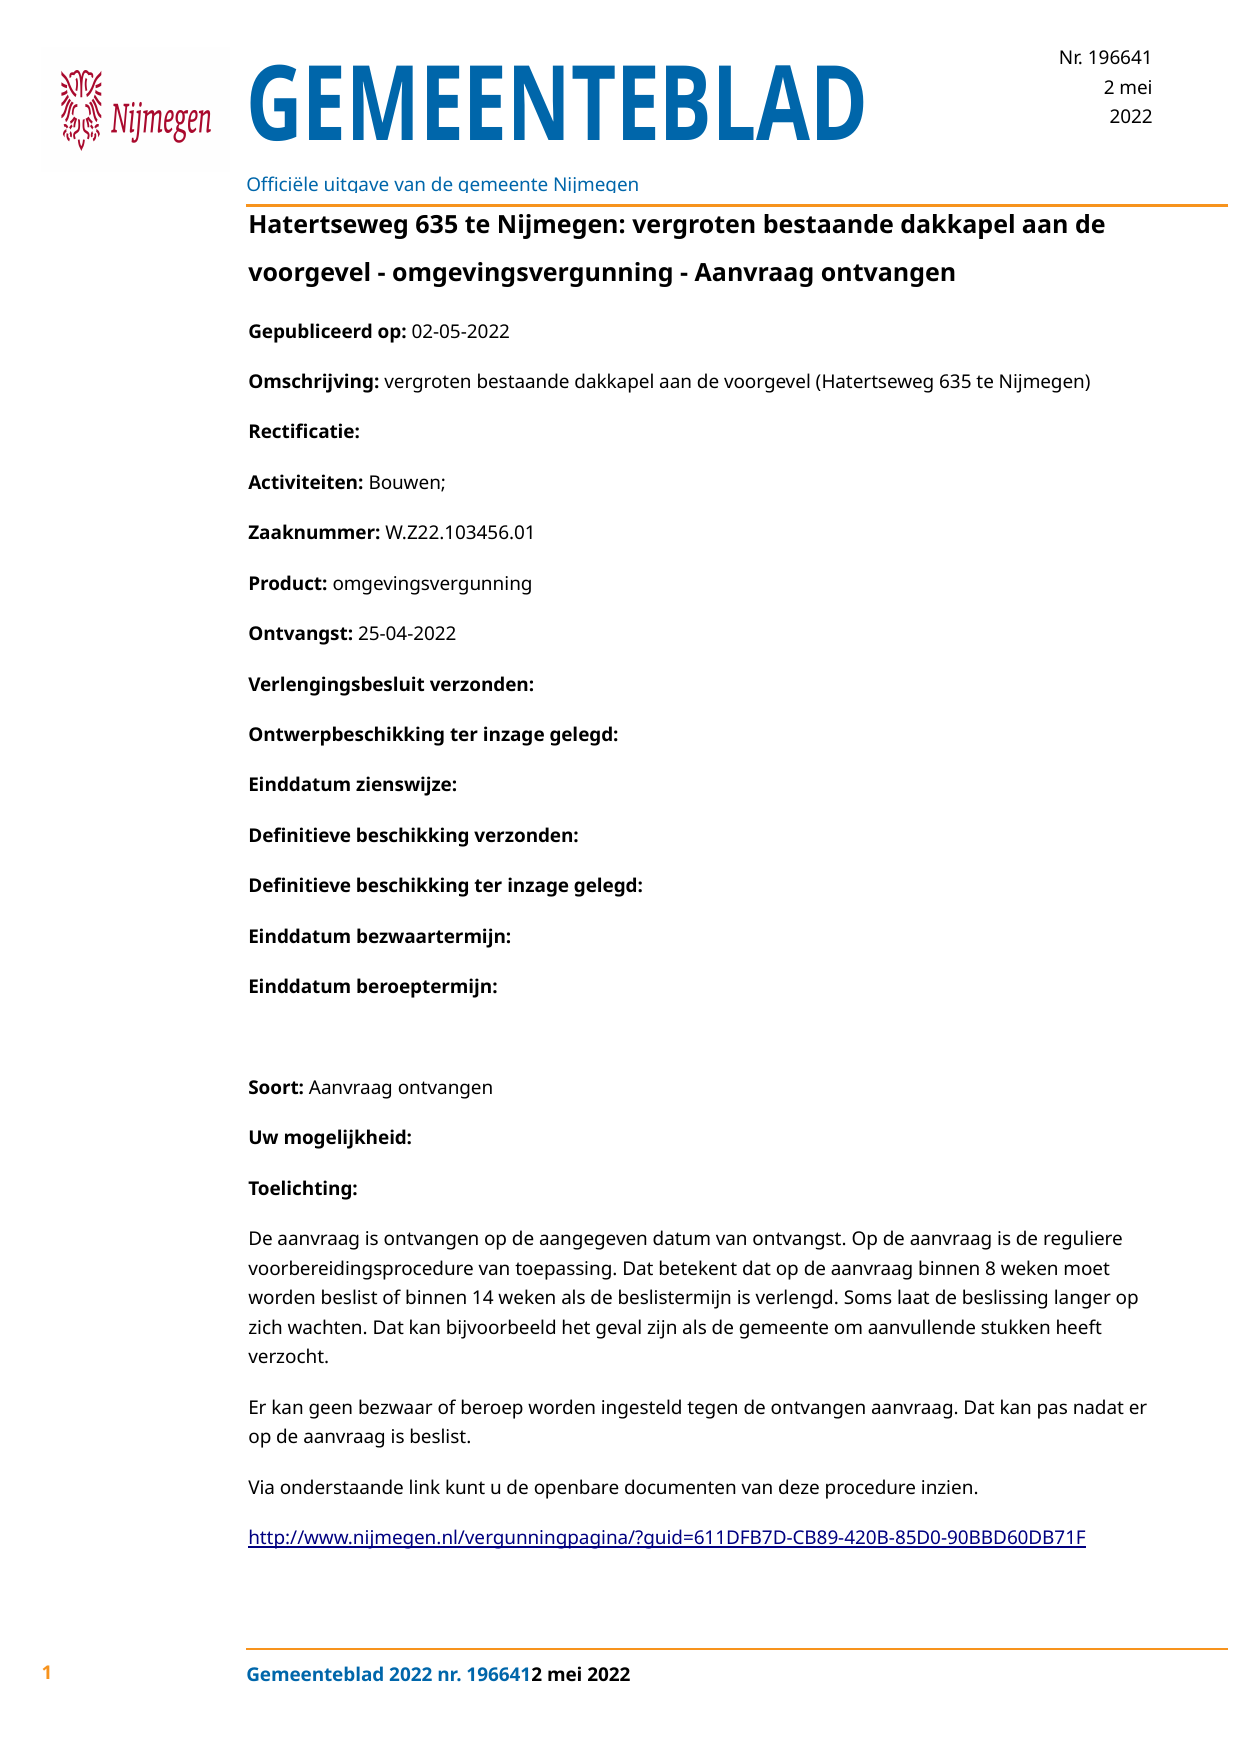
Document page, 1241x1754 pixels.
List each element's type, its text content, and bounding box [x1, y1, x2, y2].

text Product: omgevingsvergunning [248, 570, 1152, 596]
text Hatertseweg 635 te Nijmegen: vergroten bestaande dakkapel aan de voorgevel - omgevingsvergunning - Aanvraag ontvangen [248, 207, 1152, 288]
text Gepubliceerd op: 02-05-2022 [248, 318, 1152, 344]
text Omschrijving: vergroten bestaande dakkapel aan de voorgevel (Hatertseweg 635 te Nijmegen) [248, 368, 1152, 394]
text Uw mogelijkheid: [248, 1124, 1152, 1150]
text Toelichting: [248, 1175, 1152, 1201]
text Rectificatie: [248, 419, 1152, 444]
text Activiteiten: Bouwen; [248, 469, 1152, 495]
text Einddatum beroeptermijn: [248, 973, 1152, 999]
text Er kan geen bezwaar of beroep worden ingesteld tegen de ontvangen aanvraag. Dat kan pas nadat er op de aanvraag is beslist. [248, 1394, 1152, 1449]
text Via onderstaande link kunt u de openbare documenten van deze procedure inzien. [248, 1474, 1152, 1500]
text Ontvangst: 25-04-2022 [248, 620, 1152, 646]
text http://www.nijmegen.nl/vergunningpagina/?guid=611DFB7D-CB89-420B-85D0-90BBD60DB71F [248, 1524, 1152, 1550]
text Verlengingsbesluit verzonden: [248, 671, 1152, 697]
text Zaaknummer: W.Z22.103456.01 [248, 519, 1152, 545]
text Soort: Aanvraag ontvangen [248, 1074, 1152, 1100]
text Definitieve beschikking ter inzage gelegd: [248, 872, 1152, 898]
text Ontwerpbeschikking ter inzage gelegd: [248, 721, 1152, 747]
text Definitieve beschikking verzonden: [248, 822, 1152, 848]
text De aanvraag is ontvangen op de aangegeven datum van ontvangst. Op de aanvraag is de reguliere voorbereidingsprocedure van toepassing. Dat betekent dat op de aanvraag binnen 8 weken moet worden beslist of binnen 14 weken als de beslistermijn is verlengd. Soms laat de beslissing langer op zich wachten. Dat kan bijvoorbeeld het geval zijn als de gemeente om aanvullende stukken heeft verzocht. [248, 1225, 1152, 1369]
picture [41, 47, 231, 172]
text Einddatum bezwaartermijn: [248, 923, 1152, 949]
text Einddatum zienswijze: [248, 772, 1152, 797]
